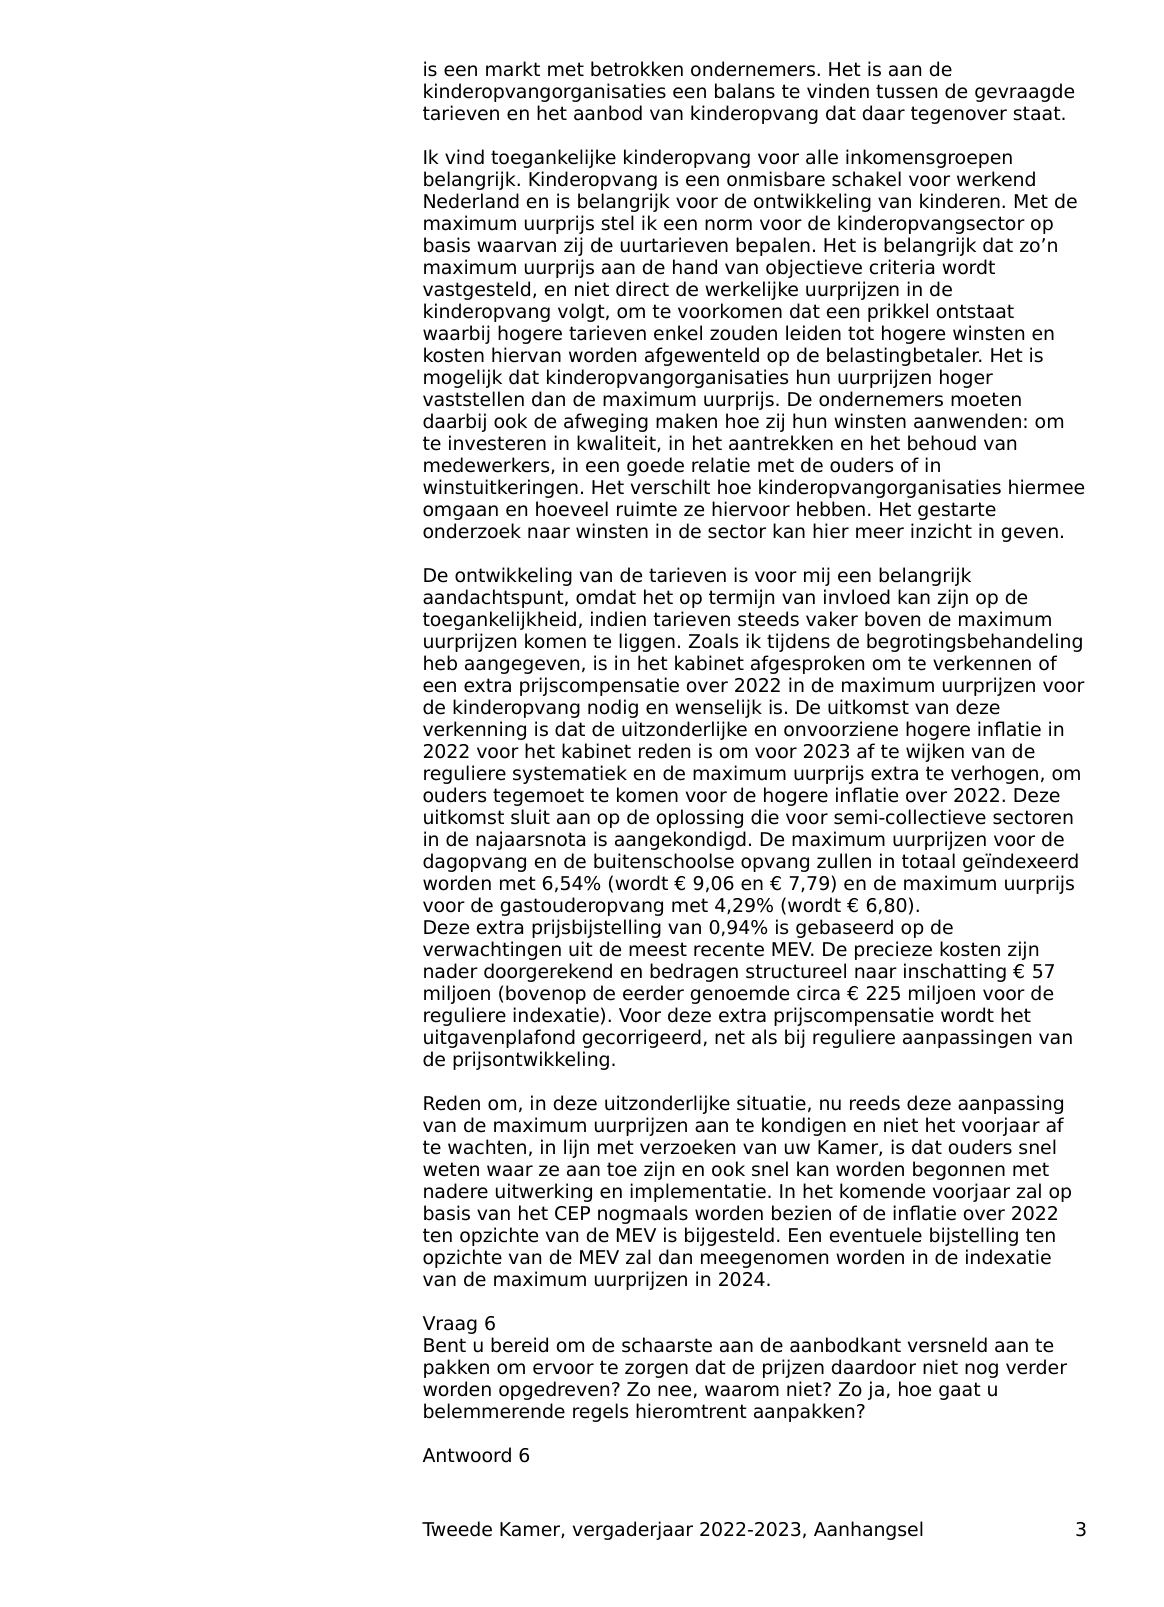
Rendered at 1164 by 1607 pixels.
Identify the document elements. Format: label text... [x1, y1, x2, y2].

text Deze extra prijsbijstelling van 0,94% is gebaseerd op de verwachtingen uit de meest recente MEV. De precieze kosten zijn nader doorgerekend en bedragen structureel naar inschatting € 57 miljoen (bovenop de eerder genoemde circa € 225 miljoen voor de reguliere indexatie). Voor deze extra prijscompensatie wordt het uitgavenplafond gecorrigeerd, net als bij reguliere aanpassingen van de prijsontwikkeling. [422, 917, 1087, 1071]
text Bent u bereid om de schaarste aan de aanbodkant versneld aan te pakken om ervoor te zorgen dat de prijzen daardoor niet nog verder worden opgedreven? Zo nee, waarom niet? Zo ja, hoe gaat u belemmerende regels hieromtrent aanpakken? [422, 1335, 1087, 1423]
text Antwoord 6 [422, 1445, 1087, 1467]
text Vraag 6 [422, 1313, 1087, 1335]
text Ik vind toegankelijke kinderopvang voor alle inkomensgroepen belangrijk. Kinderopvang is een onmisbare schakel voor werkend Nederland en is belangrijk voor de ontwikkeling van kinderen. Met de maximum uurprijs stel ik een norm voor de kinderopvangsector op basis waarvan zij de uurtarieven bepalen. Het is belangrijk dat zo’n maximum uurprijs aan de hand van objectieve criteria wordt vastgesteld, en niet direct de werkelijke uurprijzen in de kinderopvang volgt, om te voorkomen dat een prikkel ontstaat waarbij hogere tarieven enkel zouden leiden tot hogere winsten en kosten hiervan worden afgewenteld op de belastingbetaler. Het is mogelijk dat kinderopvangorganisaties hun uurprijzen hoger vaststellen dan de maximum uurprijs. De ondernemers moeten daarbij ook de afweging maken hoe zij hun winsten aanwenden: om te investeren in kwaliteit, in het aantrekken en het behoud van medewerkers, in een goede relatie met de ouders of in winstuitkeringen. Het verschilt hoe kinderopvangorganisaties hiermee omgaan en hoeveel ruimte ze hiervoor hebben. Het gestarte onderzoek naar winsten in de sector kan hier meer inzicht in geven. [422, 147, 1087, 543]
text is een markt met betrokken ondernemers. Het is aan de kinderopvangorganisaties een balans te vinden tussen de gevraagde tarieven en het aanbod van kinderopvang dat daar tegenover staat. [422, 59, 1087, 125]
text Reden om, in deze uitzonderlijke situatie, nu reeds deze aanpassing van de maximum uurprijzen aan te kondigen en niet het voorjaar af te wachten, in lijn met verzoeken van uw Kamer, is dat ouders snel weten waar ze aan toe zijn en ook snel kan worden begonnen met nadere uitwerking en implementatie. In het komende voorjaar zal op basis van het CEP nogmaals worden bezien of de inflatie over 2022 ten opzichte van de MEV is bijgesteld. Een eventuele bijstelling ten opzichte van de MEV zal dan meegenomen worden in de indexatie van de maximum uurprijzen in 2024. [422, 1093, 1087, 1291]
text De ontwikkeling van de tarieven is voor mij een belangrijk aandachtspunt, omdat het op termijn van invloed kan zijn op de toegankelijkheid, indien tarieven steeds vaker boven de maximum uurprijzen komen te liggen. Zoals ik tijdens de begrotingsbehandeling heb aangegeven, is in het kabinet afgesproken om te verkennen of een extra prijscompensatie over 2022 in de maximum uurprijzen voor de kinderopvang nodig en wenselijk is. De uitkomst van deze verkenning is dat de uitzonderlijke en onvoorziene hogere inflatie in 2022 voor het kabinet reden is om voor 2023 af te wijken van de reguliere systematiek en de maximum uurprijs extra te verhogen, om ouders tegemoet te komen voor de hogere inflatie over 2022. Deze uitkomst sluit aan op de oplossing die voor semi-collectieve sectoren in de najaarsnota is aangekondigd. De maximum uurprijzen voor de dagopvang en de buitenschoolse opvang zullen in totaal geïndexeerd worden met 6,54% (wordt € 9,06 en € 7,79) en de maximum uurprijs voor de gastouderopvang met 4,29% (wordt € 6,80). [422, 565, 1087, 917]
